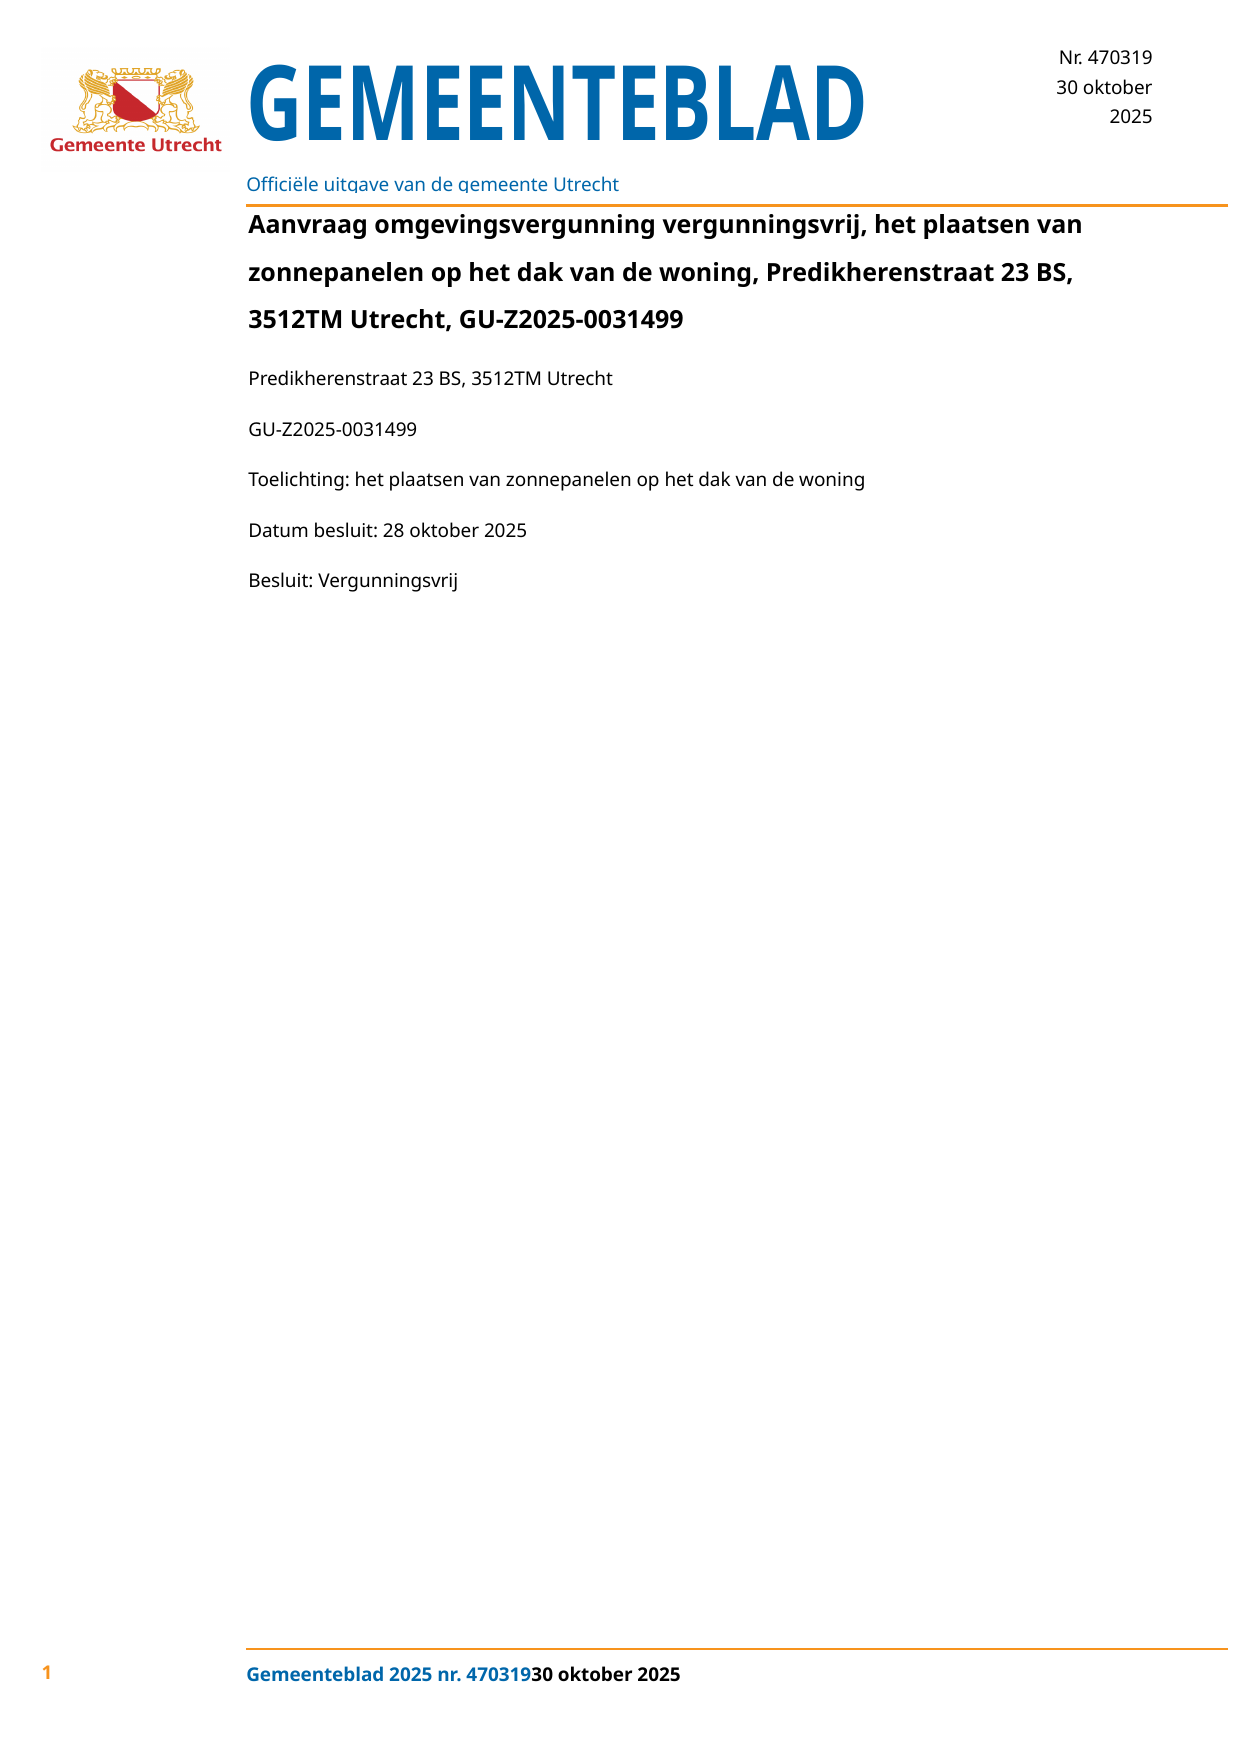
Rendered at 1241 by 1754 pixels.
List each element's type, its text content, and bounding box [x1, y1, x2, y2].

picture [41, 47, 231, 172]
text Aanvraag omgevingsvergunning vergunningsvrij, het plaatsen van zonnepanelen op het dak van de woning, Predikherenstraat 23 BS, 3512TM Utrecht, GU-Z2025-0031499 [248, 207, 1152, 336]
text Toelichting: het plaatsen van zonnepanelen op het dak van de woning [248, 466, 1152, 492]
text Datum besluit: 28 oktober 2025 [248, 517, 1152, 542]
text GU-Z2025-0031499 [248, 416, 1152, 442]
text Predikherenstraat 23 BS, 3512TM Utrecht [248, 366, 1152, 391]
text Besluit: Vergunningsvrij [248, 567, 1152, 593]
